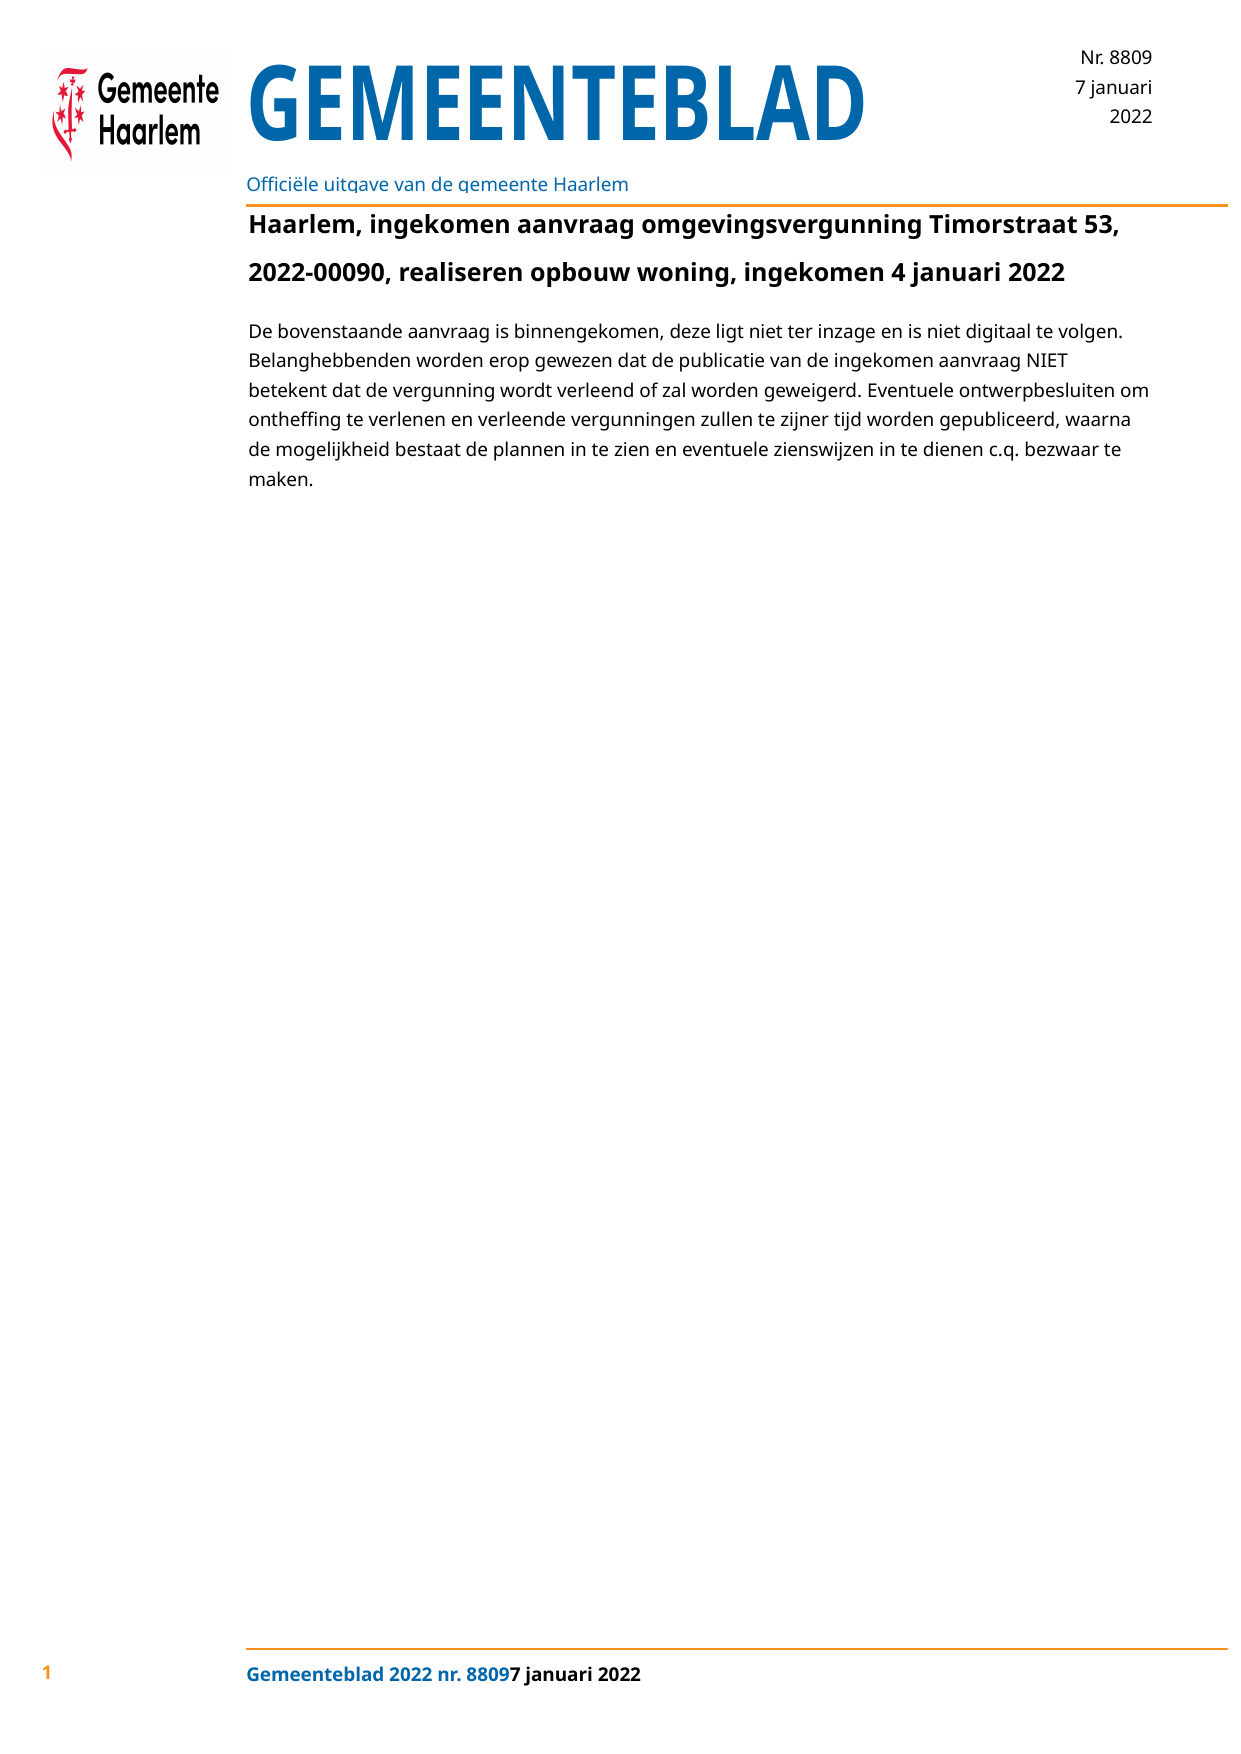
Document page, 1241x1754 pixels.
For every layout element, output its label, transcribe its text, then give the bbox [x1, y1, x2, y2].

picture [41, 47, 231, 172]
text De bovenstaande aanvraag is binnengekomen, deze ligt niet ter inzage en is niet digitaal te volgen. Belanghebbenden worden erop gewezen dat de publicatie van de ingekomen aanvraag NIET betekent dat de vergunning wordt verleend of zal worden geweigerd. Eventuele ontwerpbesluiten om ontheffing te verlenen en verleende vergunningen zullen te zijner tijd worden gepubliceerd, waarna de mogelijkheid bestaat de plannen in te zien en eventuele zienswijzen in te dienen c.q. bezwaar te maken. [248, 318, 1152, 492]
text Haarlem, ingekomen aanvraag omgevingsvergunning Timorstraat 53, 2022-00090, realiseren opbouw woning, ingekomen 4 januari 2022 [248, 207, 1152, 288]
